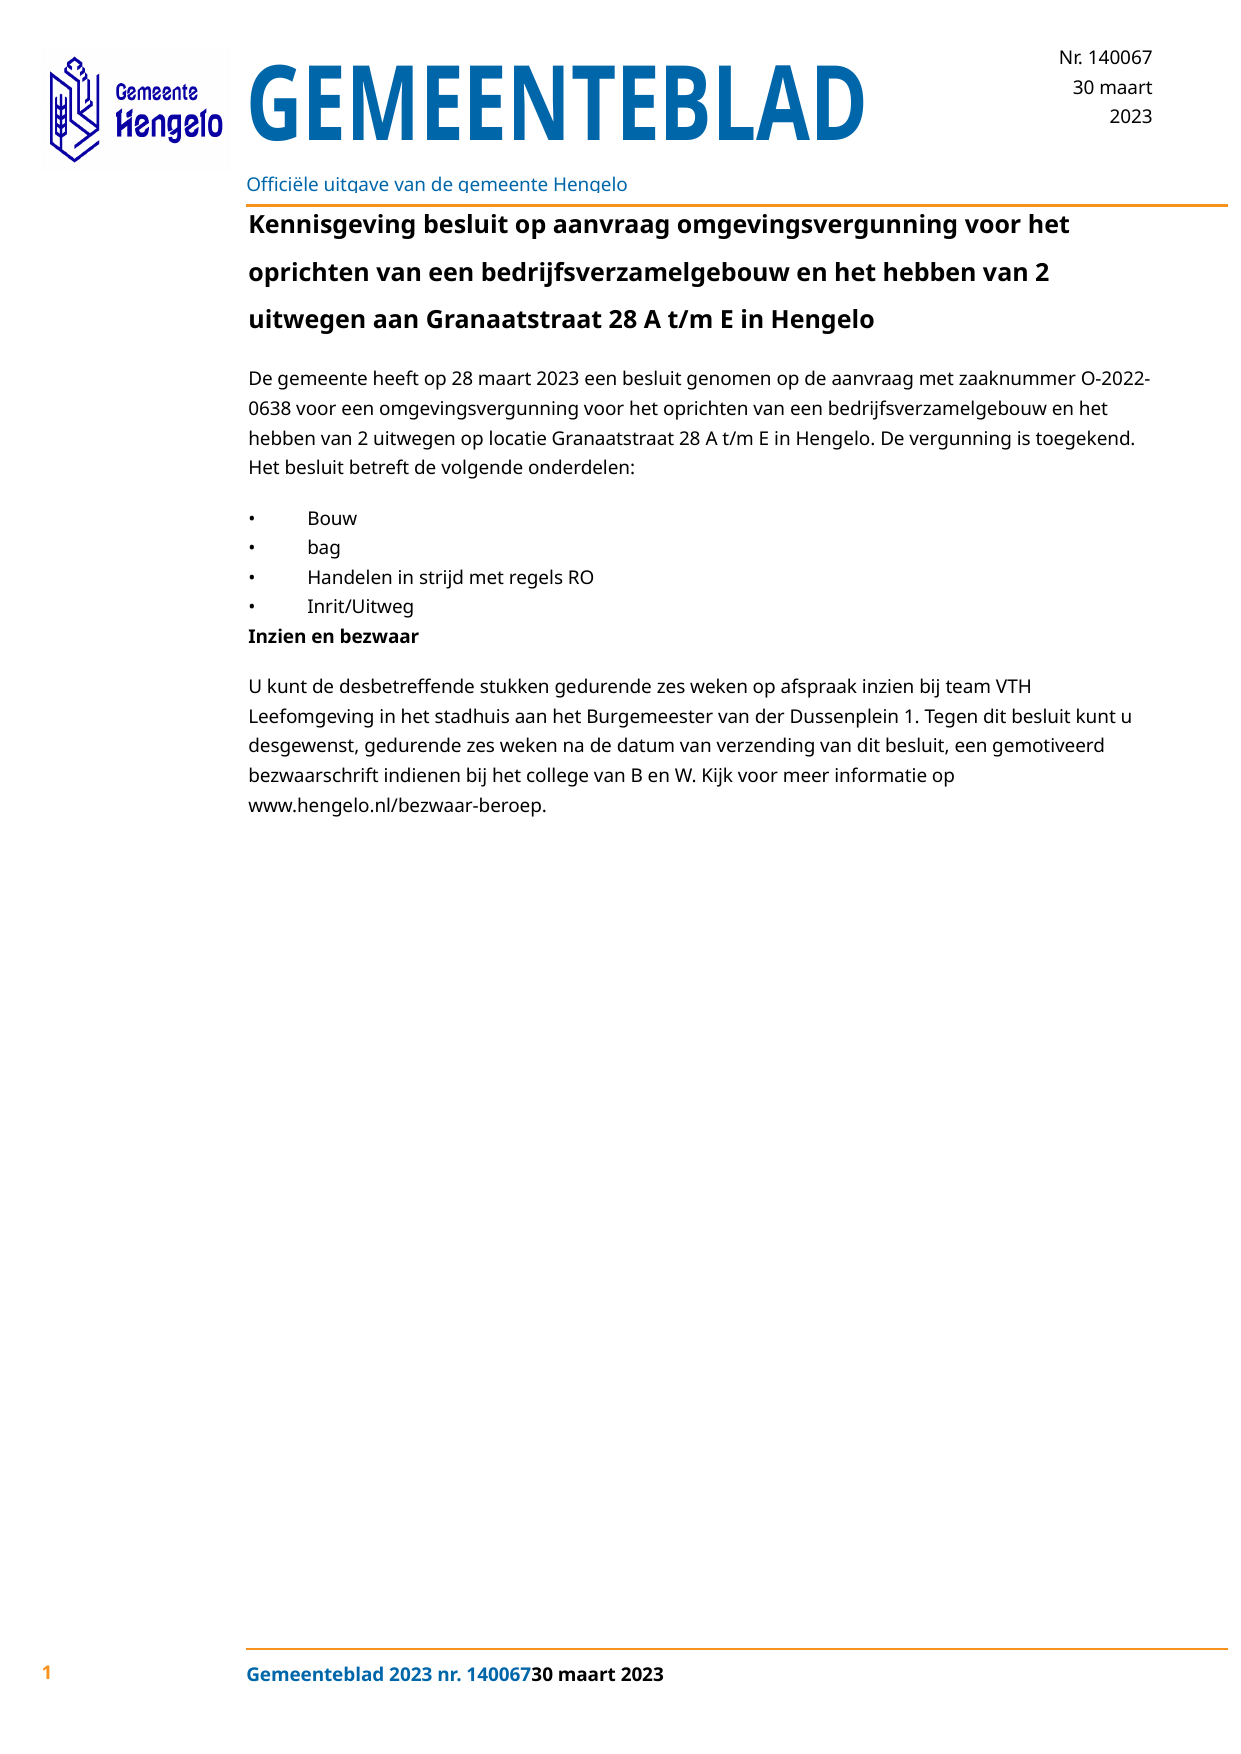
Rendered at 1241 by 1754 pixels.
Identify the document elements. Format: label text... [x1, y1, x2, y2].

list Handelen in strijd met regels RO [248, 564, 1152, 589]
list Bouw [248, 505, 1152, 530]
text Inzien en bezwaar [248, 623, 1152, 649]
text Kennisgeving besluit op aanvraag omgevingsvergunning voor het oprichten van een bedrijfsverzamelgebouw en het hebben van 2 uitwegen aan Granaatstraat 28 A t/m E in Hengelo [248, 207, 1152, 336]
list bag [248, 534, 1152, 560]
list Inrit/Uitweg [248, 593, 1152, 619]
picture [41, 47, 231, 172]
text De gemeente heeft op 28 maart 2023 een besluit genomen op de aanvraag met zaaknummer O-2022-0638 voor een omgevingsvergunning voor het oprichten van een bedrijfsverzamelgebouw en het hebben van 2 uitwegen op locatie Granaatstraat 28 A t/m E in Hengelo. De vergunning is toegekend. Het besluit betreft de volgende onderdelen: [248, 366, 1152, 480]
text U kunt de desbetreffende stukken gedurende zes weken op afspraak inzien bij team VTH Leefomgeving in het stadhuis aan het Burgemeester van der Dussenplein 1. Tegen dit besluit kunt u desgewenst, gedurende zes weken na de datum van verzending van dit besluit, een gemotiveerd bezwaarschrift indienen bij het college van B en W. Kijk voor meer informatie op www.hengelo.nl/bezwaar-beroep. [248, 673, 1152, 817]
